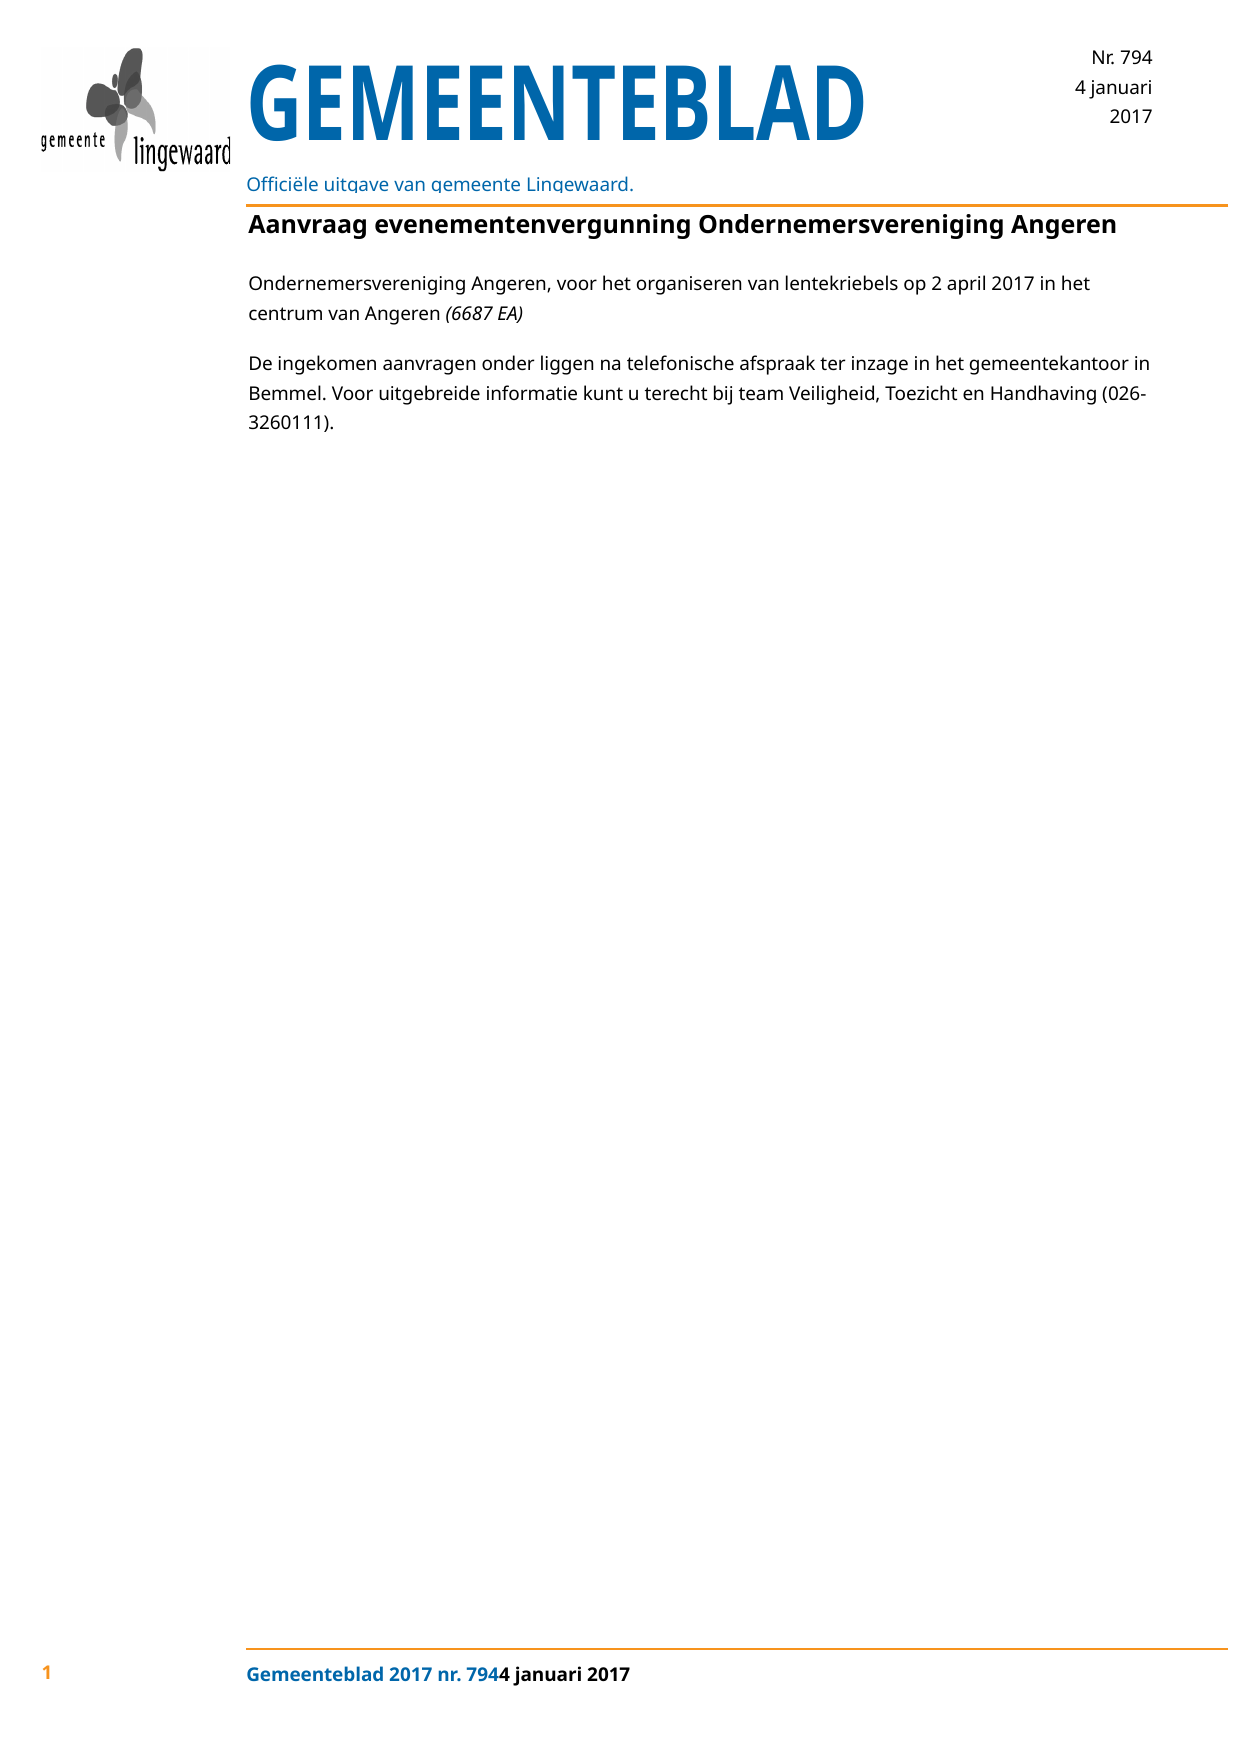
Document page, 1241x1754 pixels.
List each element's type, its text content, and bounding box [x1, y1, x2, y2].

text Ondernemersvereniging Angeren, voor het organiseren van lentekriebels op 2 april 2017 in het centrum van Angeren (6687 EA) [248, 270, 1152, 326]
text De ingekomen aanvragen onder liggen na telefonische afspraak ter inzage in het gemeentekantoor in Bemmel. Voor uitgebreide informatie kunt u terecht bij team Veiligheid, Toezicht en Handhaving (026-3260111). [248, 350, 1152, 435]
picture [41, 47, 231, 172]
text Aanvraag evenementenvergunning Ondernemersvereniging Angeren [248, 207, 1152, 241]
